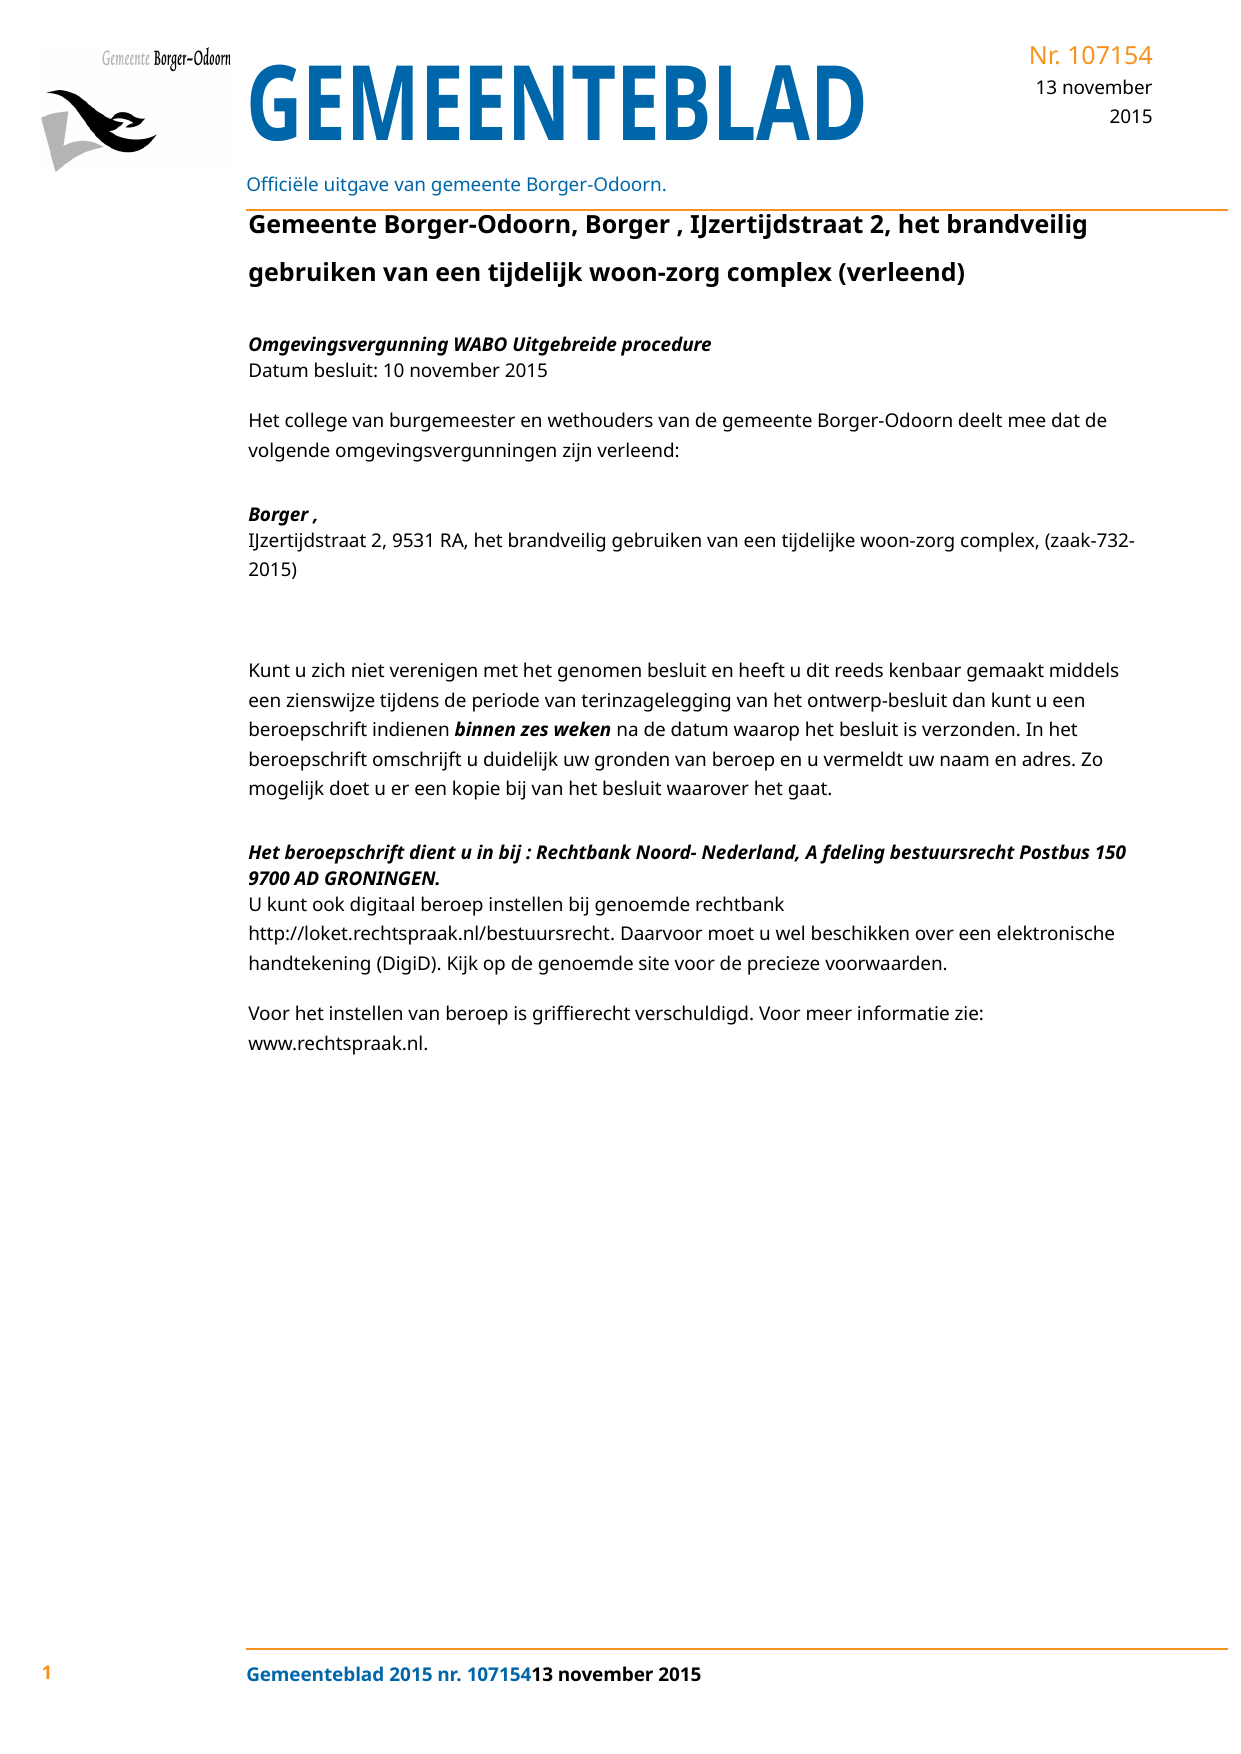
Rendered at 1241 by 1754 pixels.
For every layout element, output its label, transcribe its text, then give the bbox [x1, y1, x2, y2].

text Datum besluit: 10 november 2015 [248, 357, 1152, 383]
text U kunt ook digitaal beroep instellen bij genoemde rechtbank http://loket.rechtspraak.nl/bestuursrecht. Daarvoor moet u wel beschikken over een elektronische handtekening (DigiD). Kijk op de genoemde site voor de precieze voorwaarden. [248, 891, 1152, 976]
picture [41, 47, 231, 172]
text Borger , [248, 501, 1152, 527]
text Voor het instellen van beroep is griffierecht verschuldigd. Voor meer informatie zie: www.rechtspraak.nl. [248, 1001, 1152, 1056]
text Het beroepschrift dient u in bij : Rechtbank Noord- Nederland, A fdeling bestuursrecht Postbus 150 9700 AD GRONINGEN. [248, 839, 1152, 891]
text IJzertijdstraat 2, 9531 RA, het brandveilig gebruiken van een tijdelijke woon-zorg complex, (zaak-732-2015) [248, 527, 1152, 582]
text Gemeente Borger-Odoorn, Borger , IJzertijdstraat 2, het brandveilig gebruiken van een tijdelijk woon-zorg complex (verleend) [248, 211, 1152, 288]
text Kunt u zich niet verenigen met het genomen besluit en heeft u dit reeds kenbaar gemaakt middels een zienswijze tijdens de periode van terinzagelegging van het ontwerp-besluit dan kunt u een beroepschrift indienen binnen zes weken na de datum waarop het besluit is verzonden. In het beroepschrift omschrijft u duidelijk uw gronden van beroep en u vermeldt uw naam en adres. Zo mogelijk doet u er een kopie bij van het besluit waarover het gaat. [248, 657, 1152, 801]
text Het college van burgemeester en wethouders van de gemeente Borger-Odoorn deelt mee dat de volgende omgevingsvergunningen zijn verleend: [248, 408, 1152, 463]
text Omgevingsvergunning WABO Uitgebreide procedure [248, 331, 1152, 357]
